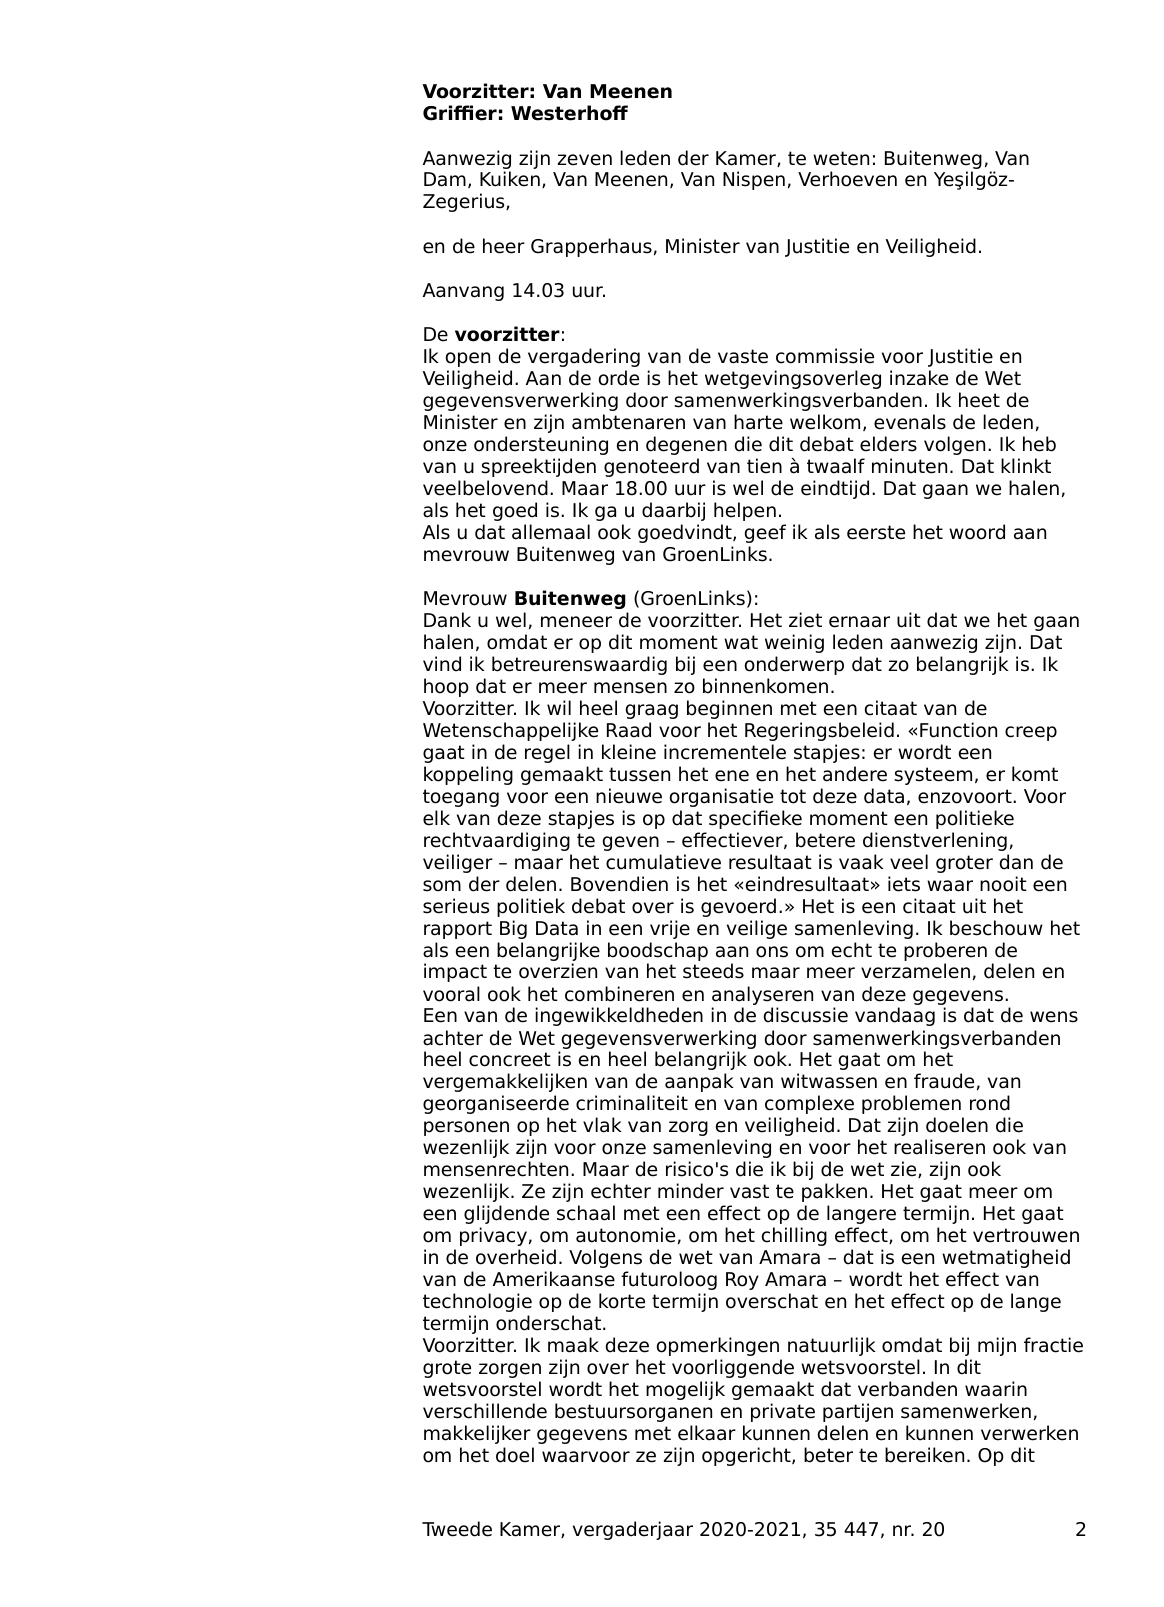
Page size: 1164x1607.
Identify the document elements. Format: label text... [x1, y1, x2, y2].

text Aanvang 14.03 uur. [422, 280, 1087, 302]
text Dank u wel, meneer de voorzitter. Het ziet ernaar uit dat we het gaan halen, omdat er op dit moment wat weinig leden aanwezig zijn. Dat vind ik betreurenswaardig bij een onderwerp dat zo belangrijk is. Ik hoop dat er meer mensen zo binnenkomen. [422, 610, 1087, 698]
text De voorzitter: [422, 324, 1087, 346]
text Ik open de vergadering van de vaste commissie voor Justitie en Veiligheid. Aan de orde is het wetgevingsoverleg inzake de Wet gegevensverwerking door samenwerkingsverbanden. Ik heet de Minister en zijn ambtenaren van harte welkom, evenals de leden, onze ondersteuning en degenen die dit debat elders volgen. Ik heb van u spreektijden genoteerd van tien à twaalf minuten. Dat klinkt veelbelovend. Maar 18.00 uur is wel de eindtijd. Dat gaan we halen, als het goed is. Ik ga u daarbij helpen. [422, 346, 1087, 522]
text Als u dat allemaal ook goedvindt, geef ik als eerste het woord aan mevrouw Buitenweg van GroenLinks. [422, 522, 1087, 566]
text Voorzitter. Ik maak deze opmerkingen natuurlijk omdat bij mijn fractie grote zorgen zijn over het voorliggende wetsvoorstel. In dit wetsvoorstel wordt het mogelijk gemaakt dat verbanden waarin verschillende bestuursorganen en private partijen samenwerken, makkelijker gegevens met elkaar kunnen delen en kunnen verwerken om het doel waarvoor ze zijn opgericht, beter te bereiken. Op dit [422, 1335, 1087, 1467]
text Een van de ingewikkeldheden in de discussie vandaag is dat de wens achter de Wet gegevensverwerking door samenwerkingsverbanden heel concreet is en heel belangrijk ook. Het gaat om het vergemakkelijken van de aanpak van witwassen en fraude, van georganiseerde criminaliteit en van complexe problemen rond personen op het vlak van zorg en veiligheid. Dat zijn doelen die wezenlijk zijn voor onze samenleving en voor het realiseren ook van mensenrechten. Maar de risico's die ik bij de wet zie, zijn ook wezenlijk. Ze zijn echter minder vast te pakken. Het gaat meer om een glijdende schaal met een effect op de langere termijn. Het gaat om privacy, om autonomie, om het chilling effect, om het vertrouwen in de overheid. Volgens de wet van Amara – dat is een wetmatigheid van de Amerikaanse futuroloog Roy Amara – wordt het effect van technologie op de korte termijn overschat en het effect op de lange termijn onderschat. [422, 1005, 1087, 1335]
text Voorzitter: Van Meenen [422, 81, 1087, 103]
text Aanwezig zijn zeven leden der Kamer, te weten: Buitenweg, Van Dam, Kuiken, Van Meenen, Van Nispen, Verhoeven en Yeşilgöz-Zegerius, [422, 147, 1087, 213]
text en de heer Grapperhaus, Minister van Justitie en Veiligheid. [422, 236, 1087, 257]
text Voorzitter. Ik wil heel graag beginnen met een citaat van de Wetenschappelijke Raad voor het Regeringsbeleid. «Function creep gaat in de regel in kleine incrementele stapjes: er wordt een koppeling gemaakt tussen het ene en het andere systeem, er komt toegang voor een nieuwe organisatie tot deze data, enzovoort. Voor elk van deze stapjes is op dat specifieke moment een politieke rechtvaardiging te geven – effectiever, betere dienstverlening, veiliger – maar het cumulatieve resultaat is vaak veel groter dan de som der delen. Bovendien is het «eindresultaat» iets waar nooit een serieus politiek debat over is gevoerd.» Het is een citaat uit het rapport Big Data in een vrije en veilige samenleving. Ik beschouw het als een belangrijke boodschap aan ons om echt te proberen de impact te overzien van het steeds maar meer verzamelen, delen en vooral ook het combineren en analyseren van deze gegevens. [422, 698, 1087, 1005]
text Griffier: Westerhoff [422, 103, 1087, 125]
text Mevrouw Buitenweg (GroenLinks): [422, 588, 1087, 610]
